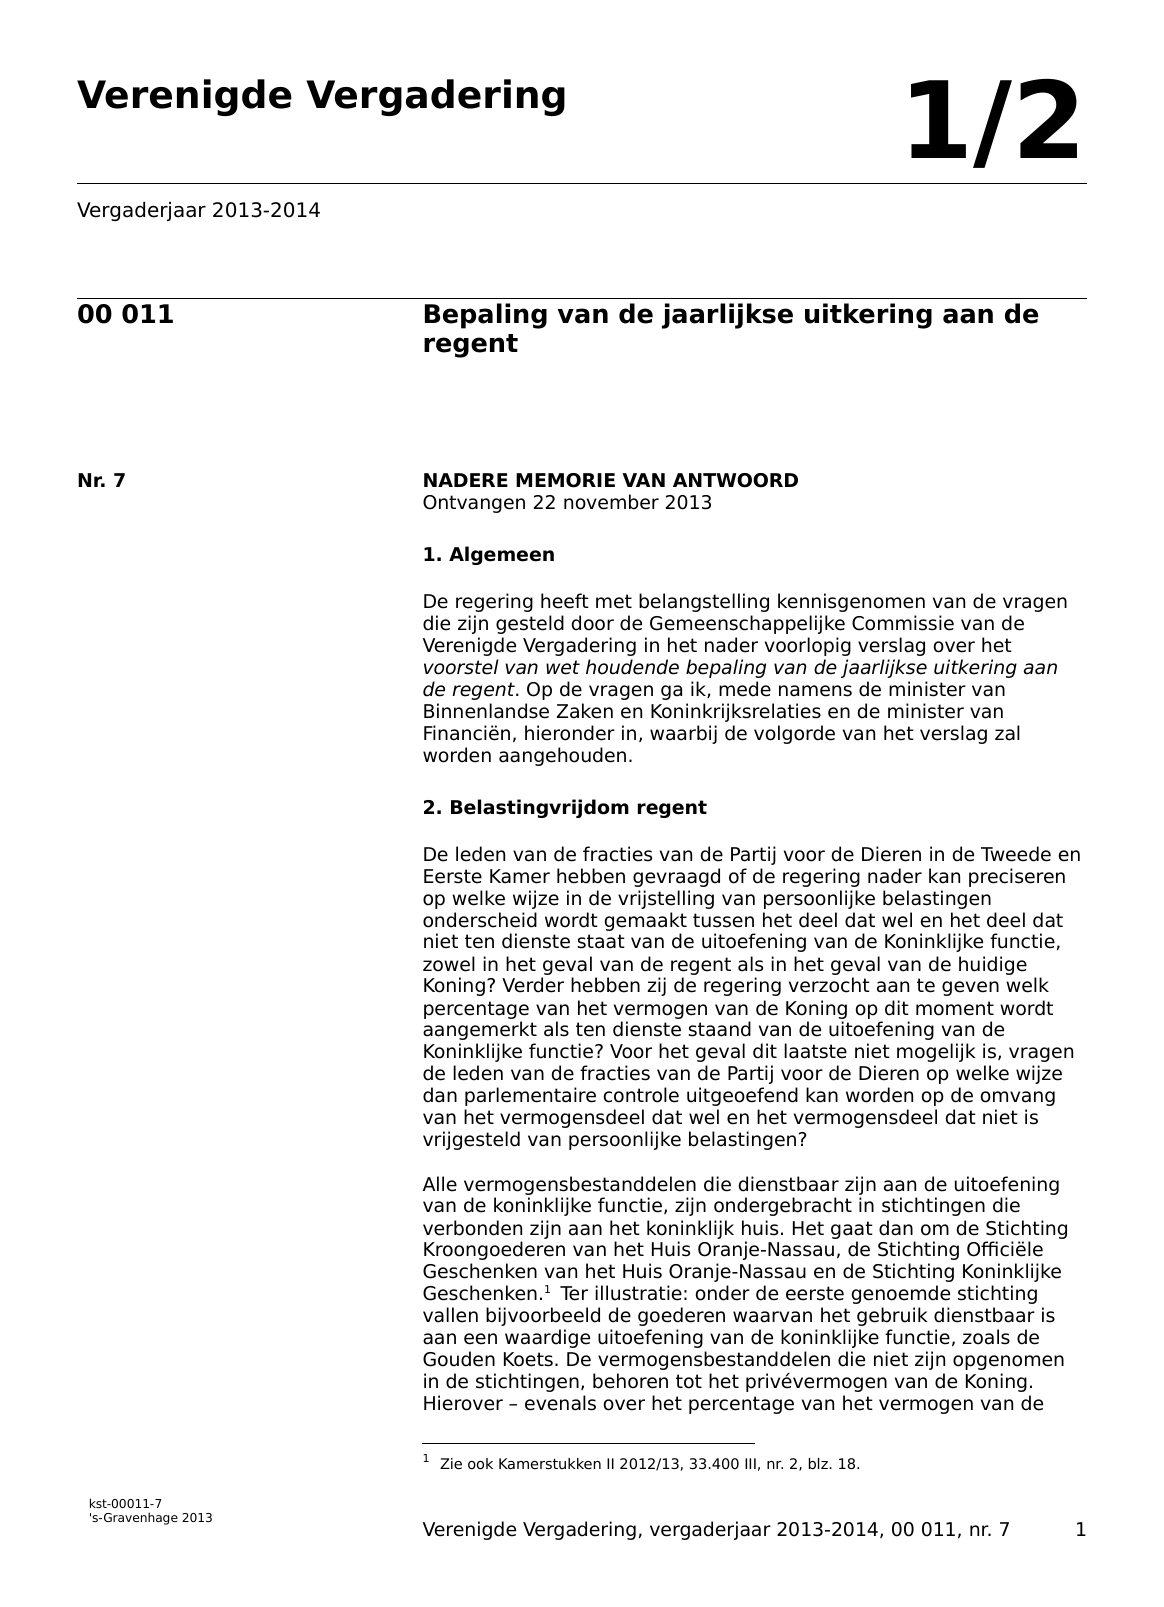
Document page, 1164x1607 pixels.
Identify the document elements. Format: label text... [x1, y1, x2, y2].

text De leden van de fracties van de Partij voor de Dieren in de Tweede en Eerste Kamer hebben gevraagd of de regering nader kan preciseren op welke wijze in de vrijstelling van persoonlijke belastingen onderscheid wordt gemaakt tussen het deel dat wel en het deel dat niet ten dienste staat van de uitoefening van de Koninklijke functie, zowel in het geval van de regent als in het geval van de huidige Koning? Verder hebben zij de regering verzocht aan te geven welk percentage van het vermogen van de Koning op dit moment wordt aangemerkt als ten dienste staand van de uitoefening van de Koninklijke functie? Voor het geval dit laatste niet mogelijk is, vragen de leden van de fracties van de Partij voor de Dieren op welke wijze dan parlementaire controle uitgeoefend kan worden op de omvang van het vermogensdeel dat wel en het vermogensdeel dat niet is vrijgesteld van persoonlijke belastingen? [422, 843, 1087, 1151]
subtitle 1. Algemeen [422, 544, 1087, 566]
table_header Verenigde Vergadering [77, 59, 886, 183]
subtitle 00 011 Bepaling van de jaarlijkse uitkering aan de regent [77, 299, 1087, 359]
subtitle 2. Belastingvrijdom regent [422, 797, 1087, 818]
text kst-00011-7 [88, 1497, 323, 1511]
text Ontvangen 22 november 2013 [422, 492, 1087, 514]
text Zie ook Kamerstukken II 2012/13, 33.400 III, nr. 2, blz. 18. [422, 1452, 1087, 1474]
subtitle Nr. 7 NADERE MEMORIE VAN ANTWOORD [77, 470, 1087, 492]
text Alle vermogensbestanddelen die dienstbaar zijn aan de uitoefening van de koninklijke functie, zijn ondergebracht in stichtingen die verbonden zijn aan het koninklijk huis. Het gaat dan om de Stichting Kroongoederen van het Huis Oranje-Nassau, de Stichting Officiële Geschenken van het Huis Oranje-Nassau en de Stichting Koninklijke Geschenken. Ter illustratie: onder de eerste genoemde stichting vallen bijvoorbeeld de goederen waarvan het gebruik dienstbaar is aan een waardige uitoefening van de koninklijke functie, zoals de Gouden Koets. De vermogensbestanddelen die niet zijn opgenomen in de stichtingen, behoren tot het privévermogen van de Koning. Hierover – evenals over het percentage van het vermogen van de [422, 1173, 1087, 1415]
text 's-Gravenhage 2013 [88, 1511, 323, 1525]
table_header 1/2 [886, 59, 1087, 183]
text De regering heeft met belangstelling kennisgenomen van de vragen die zijn gesteld door de Gemeenschappelijke Commissie van de Verenigde Vergadering in het nader voorlopig verslag over het voorstel van wet houdende bepaling van de jaarlijkse uitkering aan de regent. Op de vragen ga ik, mede namens de minister van Binnenlandse Zaken en Koninkrijksrelaties en de minister van Financiën, hieronder in, waarbij de volgorde van het verslag zal worden aangehouden. [422, 591, 1087, 767]
table_cell Vergaderjaar 2013-2014 [77, 184, 1087, 298]
